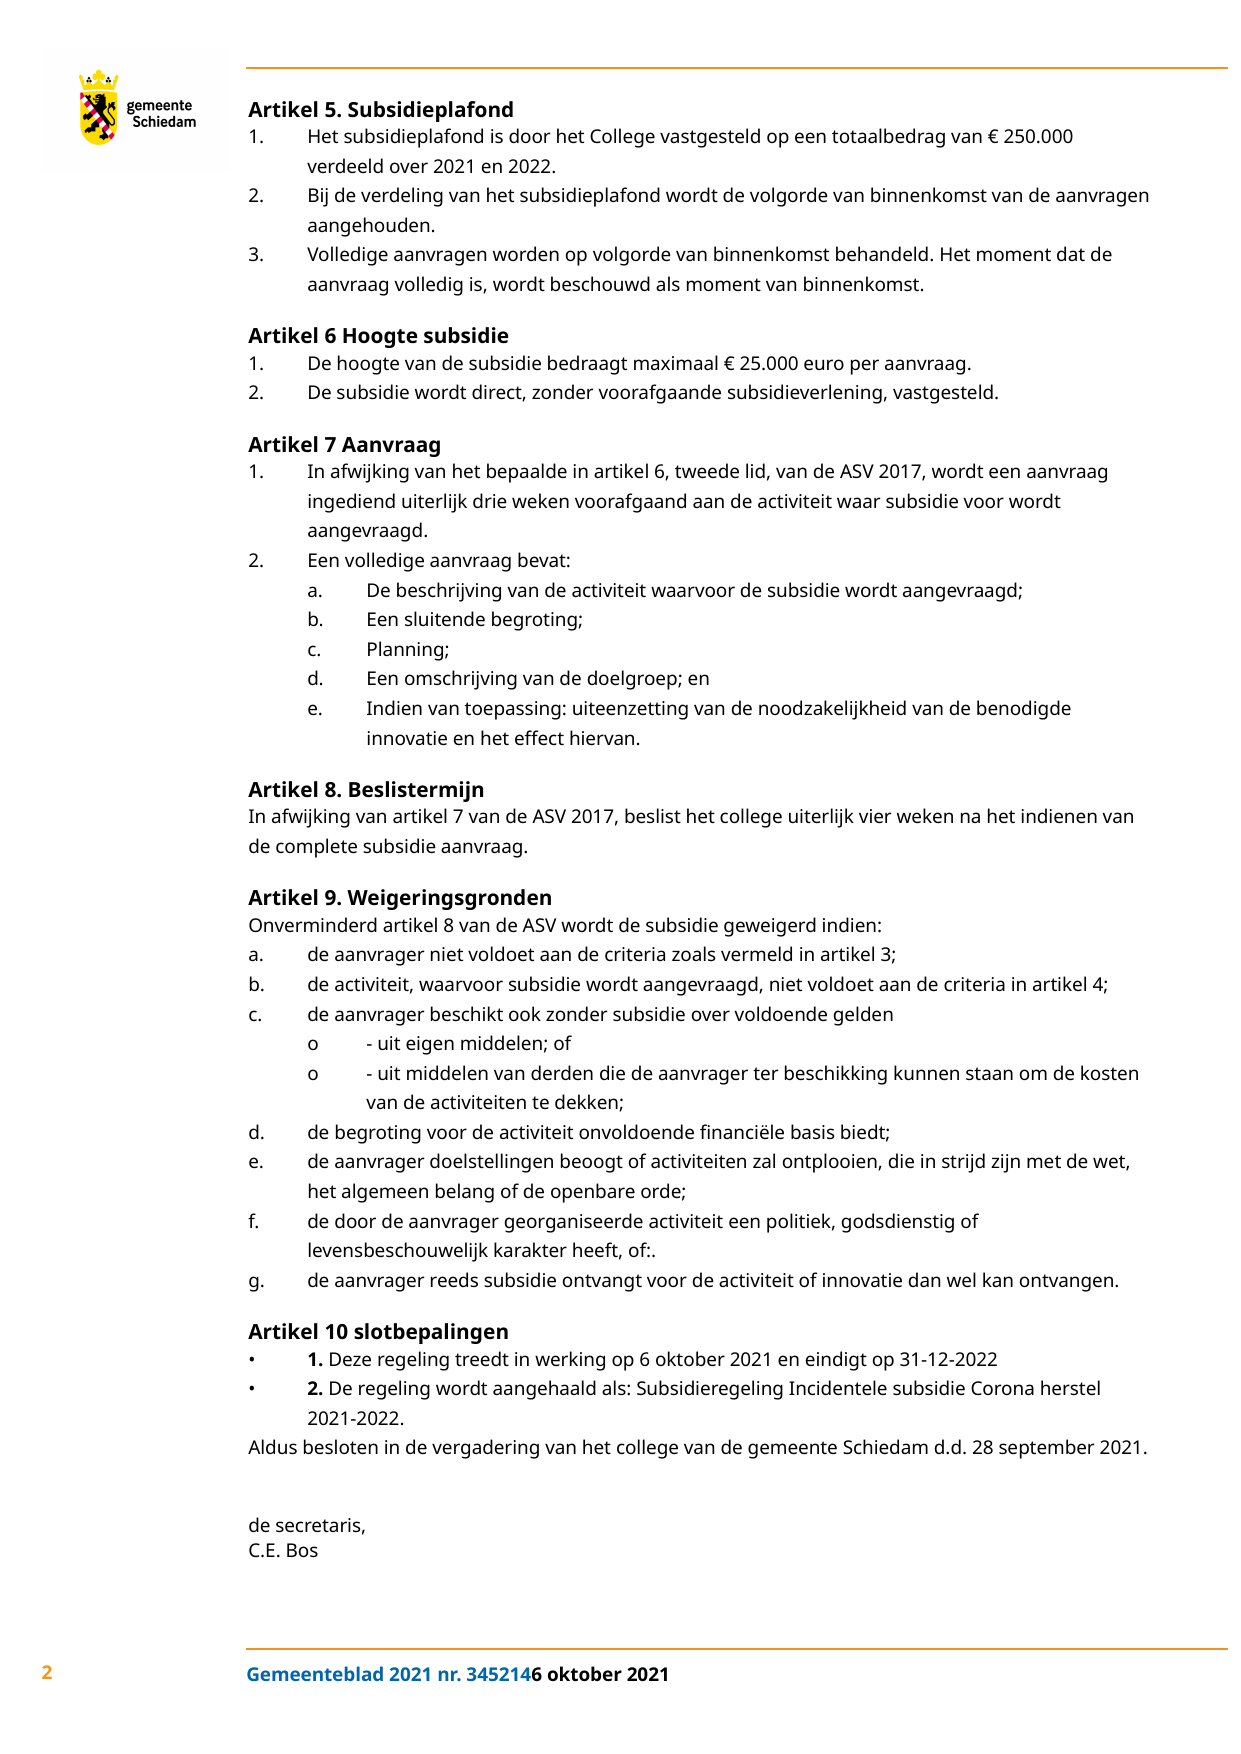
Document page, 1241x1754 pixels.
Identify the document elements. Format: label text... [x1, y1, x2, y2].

list Een volledige aanvraag bevat: [248, 547, 1152, 573]
list de activiteit, waarvoor subsidie wordt aangevraagd, niet voldoet aan de criteria in artikel 4; [248, 971, 1152, 997]
text C.E. Bos [248, 1537, 1152, 1563]
text Artikel 5. Subsidieplafond [248, 95, 1152, 123]
list - uit middelen van derden die de aanvrager ter beschikking kunnen staan om de kosten van de activiteiten te dekken; [307, 1060, 1152, 1115]
text Artikel 6 Hoogte subsidie [248, 322, 1152, 350]
list Bij de verdeling van het subsidieplafond wordt de volgorde van binnenkomst van de aanvragen aangehouden. [248, 182, 1152, 238]
list De beschrijving van de activiteit waarvoor de subsidie wordt aangevraagd; [307, 577, 1152, 602]
text In afwijking van artikel 7 van de ASV 2017, beslist het college uiterlijk vier weken na het indienen van de complete subsidie aanvraag. [248, 803, 1152, 859]
list Planning; [307, 636, 1152, 662]
list de aanvrager niet voldoet aan de criteria zoals vermeld in artikel 3; [248, 942, 1152, 967]
text Artikel 9. Weigeringsgronden [248, 883, 1152, 912]
list Volledige aanvragen worden op volgorde van binnenkomst behandeld. Het moment dat de aanvraag volledig is, wordt beschouwd als moment van binnenkomst. [248, 242, 1152, 297]
text Artikel 8. Beslistermijn [248, 775, 1152, 803]
text Aldus besloten in de vergadering van het college van de gemeente Schiedam d.d. 28 september 2021. [248, 1434, 1152, 1460]
text Onverminderd artikel 8 van de ASV wordt de subsidie geweigerd indien: [248, 912, 1152, 938]
list Het subsidieplafond is door het College vastgesteld op een totaalbedrag van € 250.000 verdeeld over 2021 en 2022. [248, 123, 1152, 178]
list - uit eigen middelen; of [307, 1030, 1152, 1056]
list In afwijking van het bepaalde in artikel 6, tweede lid, van de ASV 2017, wordt een aanvraag ingediend uiterlijk drie weken voorafgaand aan de activiteit waar subsidie voor wordt aangevraagd. [248, 458, 1152, 543]
list Een omschrijving van de doelgroep; en [307, 666, 1152, 691]
text de secretaris, [248, 1512, 1152, 1537]
list 2. De regeling wordt aangehaald als: Subsidieregeling Incidentele subsidie Corona herstel 2021-2022. [248, 1375, 1152, 1431]
list de begroting voor de activiteit onvoldoende financiële basis biedt; [248, 1119, 1152, 1145]
list de aanvrager doelstellingen beoogt of activiteiten zal ontplooien, die in strijd zijn met de wet, het algemeen belang of de openbare orde; [248, 1149, 1152, 1204]
list 1. Deze regeling treedt in werking op 6 oktober 2021 en eindigt op 31-12-2022 [248, 1346, 1152, 1372]
list de door de aanvrager georganiseerde activiteit een politiek, godsdienstig of levensbeschouwelijk karakter heeft, of:. [248, 1208, 1152, 1263]
text Artikel 7 Aanvraag [248, 430, 1152, 458]
list De hoogte van de subsidie bedraagt maximaal € 25.000 euro per aanvraag. [248, 350, 1152, 376]
list Indien van toepassing: uiteenzetting van de noodzakelijkheid van de benodigde innovatie en het effect hiervan. [307, 695, 1152, 750]
list de aanvrager reeds subsidie ontvangt voor de activiteit of innovatie dan wel kan ontvangen. [248, 1267, 1152, 1293]
list De subsidie wordt direct, zonder voorafgaande subsidieverlening, vastgesteld. [248, 379, 1152, 405]
text Artikel 10 slotbepalingen [248, 1317, 1152, 1346]
list Een sluitende begroting; [307, 606, 1152, 632]
list de aanvrager beschikt ook zonder subsidie over voldoende gelden [248, 1001, 1152, 1026]
picture [41, 47, 231, 172]
